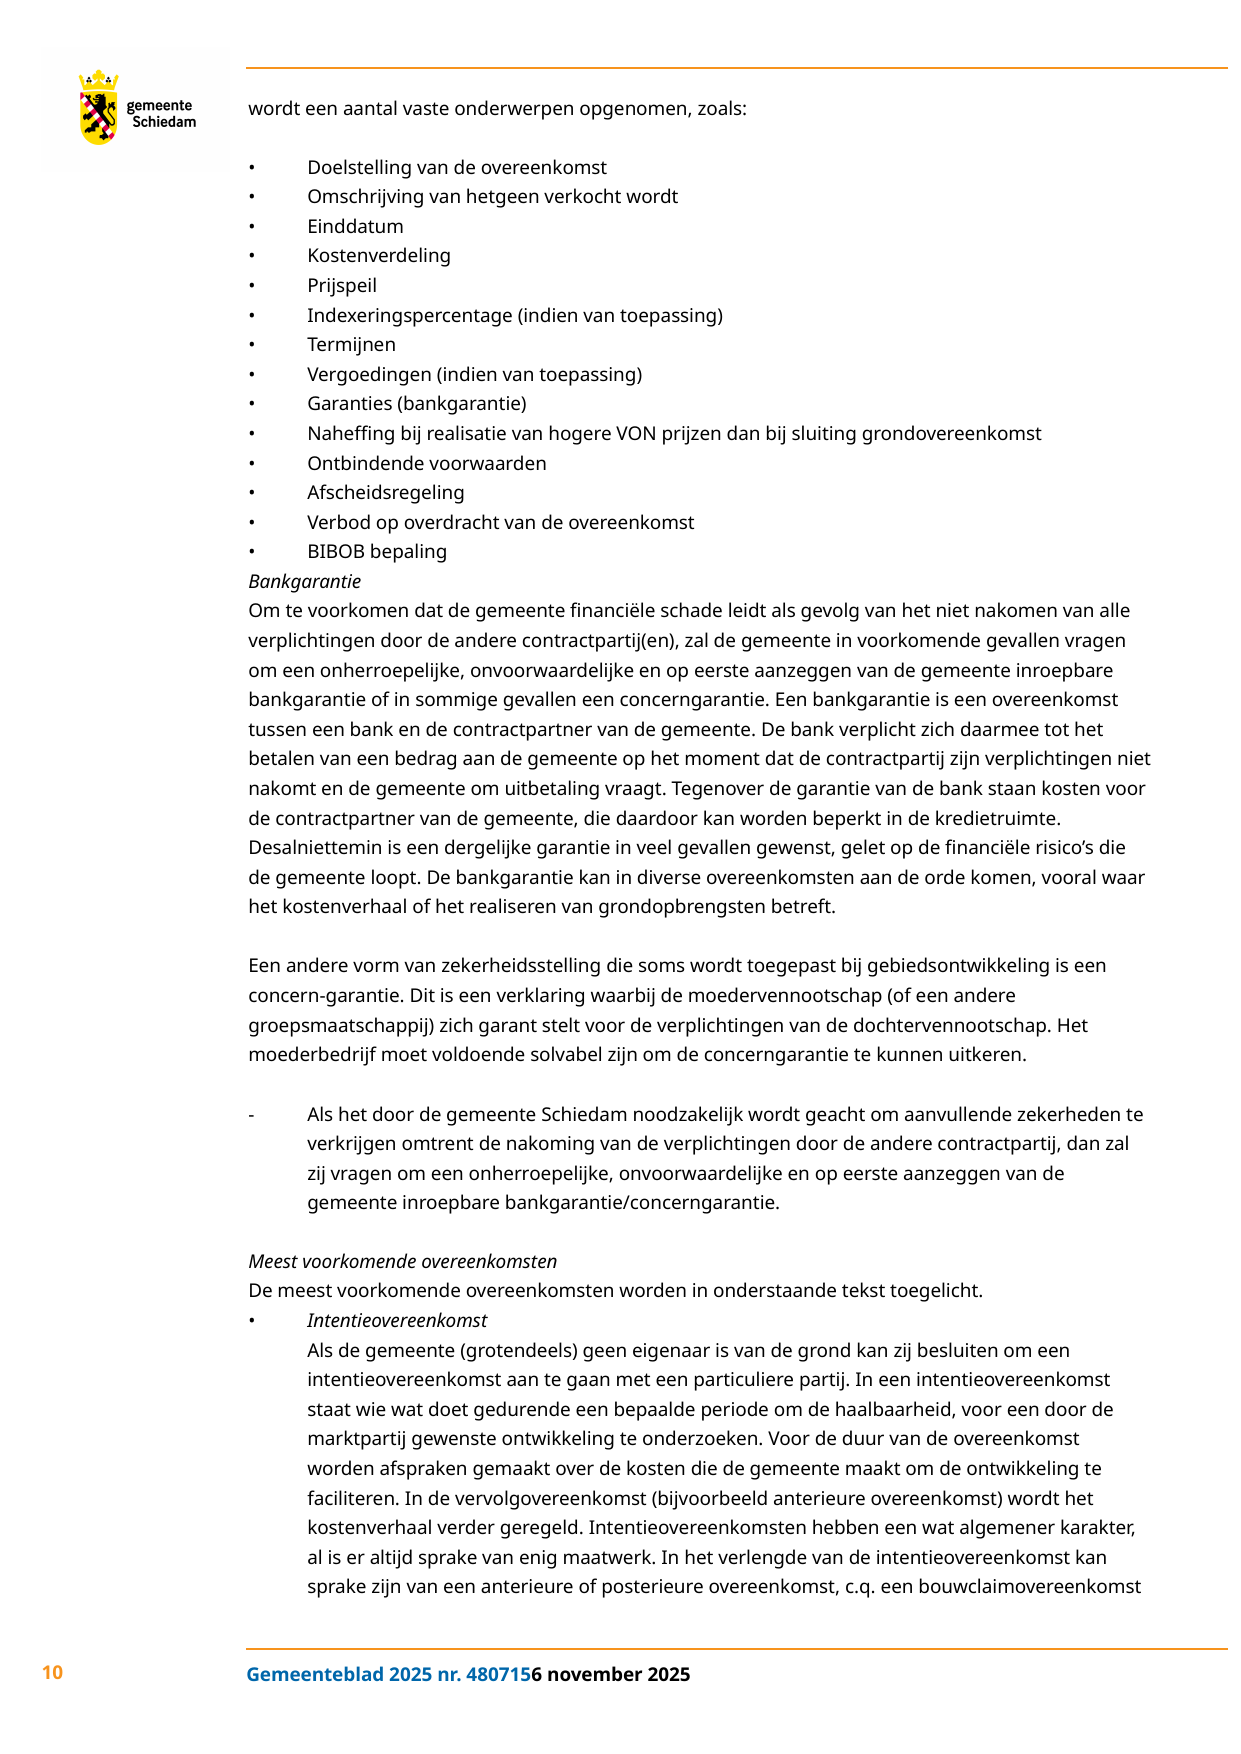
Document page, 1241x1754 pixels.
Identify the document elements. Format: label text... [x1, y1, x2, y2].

picture [41, 47, 231, 172]
list Naheffing bij realisatie van hogere VON prijzen dan bij sluiting grondovereenkomst [248, 420, 1152, 446]
list Ontbindende voorwaarden [248, 450, 1152, 476]
list Prijspeil [248, 272, 1152, 298]
text Om te voorkomen dat de gemeente financiële schade leidt als gevolg van het niet nakomen van alle verplichtingen door de andere contractpartij(en), zal de gemeente in voorkomende gevallen vragen om een onherroepelijke, onvoorwaardelijke en op eerste aanzeggen van de gemeente inroepbare bankgarantie of in sommige gevallen een concerngarantie. Een bankgarantie is een overeenkomst tussen een bank en de contractpartner van de gemeente. De bank verplicht zich daarmee tot het betalen van een bedrag aan de gemeente op het moment dat de contractpartij zijn verplichtingen niet nakomt en de gemeente om uitbetaling vraagt. Tegenover de garantie van de bank staan kosten voor de contractpartner van de gemeente, die daardoor kan worden beperkt in de kredietruimte. Desalniettemin is een dergelijke garantie in veel gevallen gewenst, gelet op de financiële risico’s die de gemeente loopt. De bankgarantie kan in diverse overeenkomsten aan de orde komen, vooral waar het kostenverhaal of het realiseren van grondopbrengsten betreft. [248, 598, 1152, 919]
list Verbod op overdracht van de overeenkomst [248, 509, 1152, 535]
list BIBOB bepaling [248, 538, 1152, 564]
text Bankgarantie [248, 568, 1152, 594]
text De meest voorkomende overeenkomsten worden in onderstaande tekst toegelicht. [248, 1278, 1152, 1303]
list Indexeringspercentage (indien van toepassing) [248, 302, 1152, 328]
list Als de gemeente (grotendeels) geen eigenaar is van de grond kan zij besluiten om een intentieovereenkomst aan te gaan met een particuliere partij. In een intentieovereenkomst staat wie wat doet gedurende een bepaalde periode om de haalbaarheid, voor een door de marktpartij gewenste ontwikkeling te onderzoeken. Voor de duur van de overeenkomst worden afspraken gemaakt over de kosten die de gemeente maakt om de ontwikkeling te faciliteren. In de vervolgovereenkomst (bijvoorbeeld anterieure overeenkomst) wordt het kostenverhaal verder geregeld. Intentieovereenkomsten hebben een wat algemener karakter, al is er altijd sprake van enig maatwerk. In het verlengde van de intentieovereenkomst kan sprake zijn van een anterieure of posterieure overeenkomst, c.q. een bouwclaimovereenkomst [248, 1337, 1152, 1599]
table_header Als het door de gemeente Schiedam noodzakelijk wordt geacht om aanvullende zekerheden te verkrijgen omtrent de nakoming van de verplichtingen door de andere contractpartij, dan zal zij vragen om een onherroepelijke, onvoorwaardelijke en op eerste aanzeggen van de gemeente inroepbare bankgarantie/concerngarantie. [248, 1101, 1152, 1215]
list Garanties (bankgarantie) [248, 391, 1152, 416]
text Meest voorkomende overeenkomsten [248, 1248, 1152, 1274]
list Kostenverdeling [248, 243, 1152, 268]
list Intentieovereenkomst [248, 1307, 1152, 1333]
list Omschrijving van hetgeen verkocht wordt [248, 183, 1152, 209]
list Vergoedingen (indien van toepassing) [248, 361, 1152, 387]
list Doelstelling van de overeenkomst [248, 154, 1152, 180]
list Termijnen [248, 331, 1152, 357]
text Een andere vorm van zekerheidsstelling die soms wordt toegepast bij gebiedsontwikkeling is een concern-garantie. Dit is een verklaring waarbij de moedervennootschap (of een andere groepsmaatschappij) zich garant stelt voor de verplichtingen van de dochtervennootschap. Het moederbedrijf moet voldoende solvabel zijn om de concerngarantie te kunnen uitkeren. [248, 953, 1152, 1067]
text wordt een aantal vaste onderwerpen opgenomen, zoals: [248, 95, 1152, 121]
list Afscheidsregeling [248, 479, 1152, 505]
list Einddatum [248, 213, 1152, 239]
